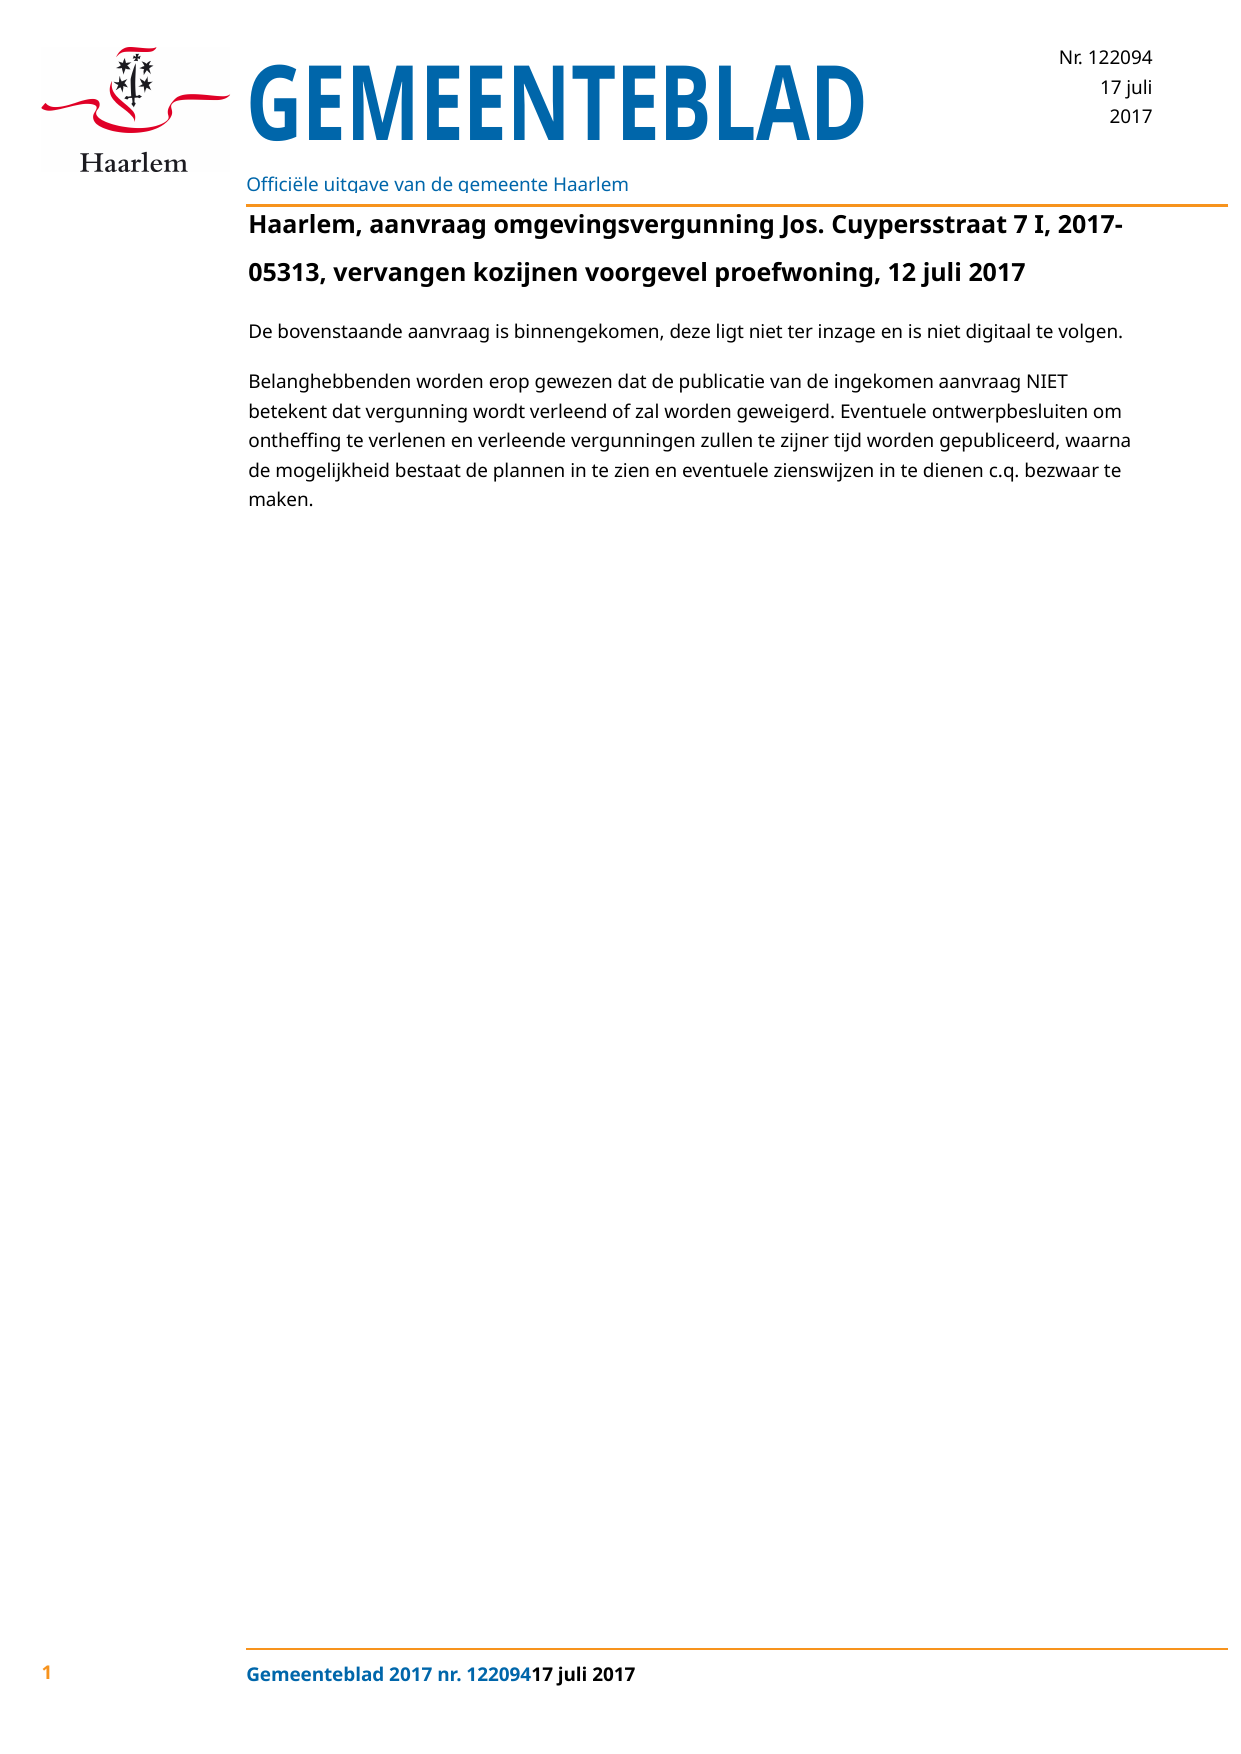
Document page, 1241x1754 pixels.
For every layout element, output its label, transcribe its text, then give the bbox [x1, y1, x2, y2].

text De bovenstaande aanvraag is binnengekomen, deze ligt niet ter inzage en is niet digitaal te volgen. [248, 318, 1152, 344]
text Belanghebbenden worden erop gewezen dat de publicatie van de ingekomen aanvraag NIET betekent dat vergunning wordt verleend of zal worden geweigerd. Eventuele ontwerpbesluiten om ontheffing te verlenen en verleende vergunningen zullen te zijner tijd worden gepubliceerd, waarna de mogelijkheid bestaat de plannen in te zien en eventuele zienswijzen in te dienen c.q. bezwaar te maken. [248, 368, 1152, 512]
text Haarlem, aanvraag omgevingsvergunning Jos. Cuypersstraat 7 I, 2017-05313, vervangen kozijnen voorgevel proefwoning, 12 juli 2017 [248, 207, 1152, 288]
picture [41, 47, 231, 172]
